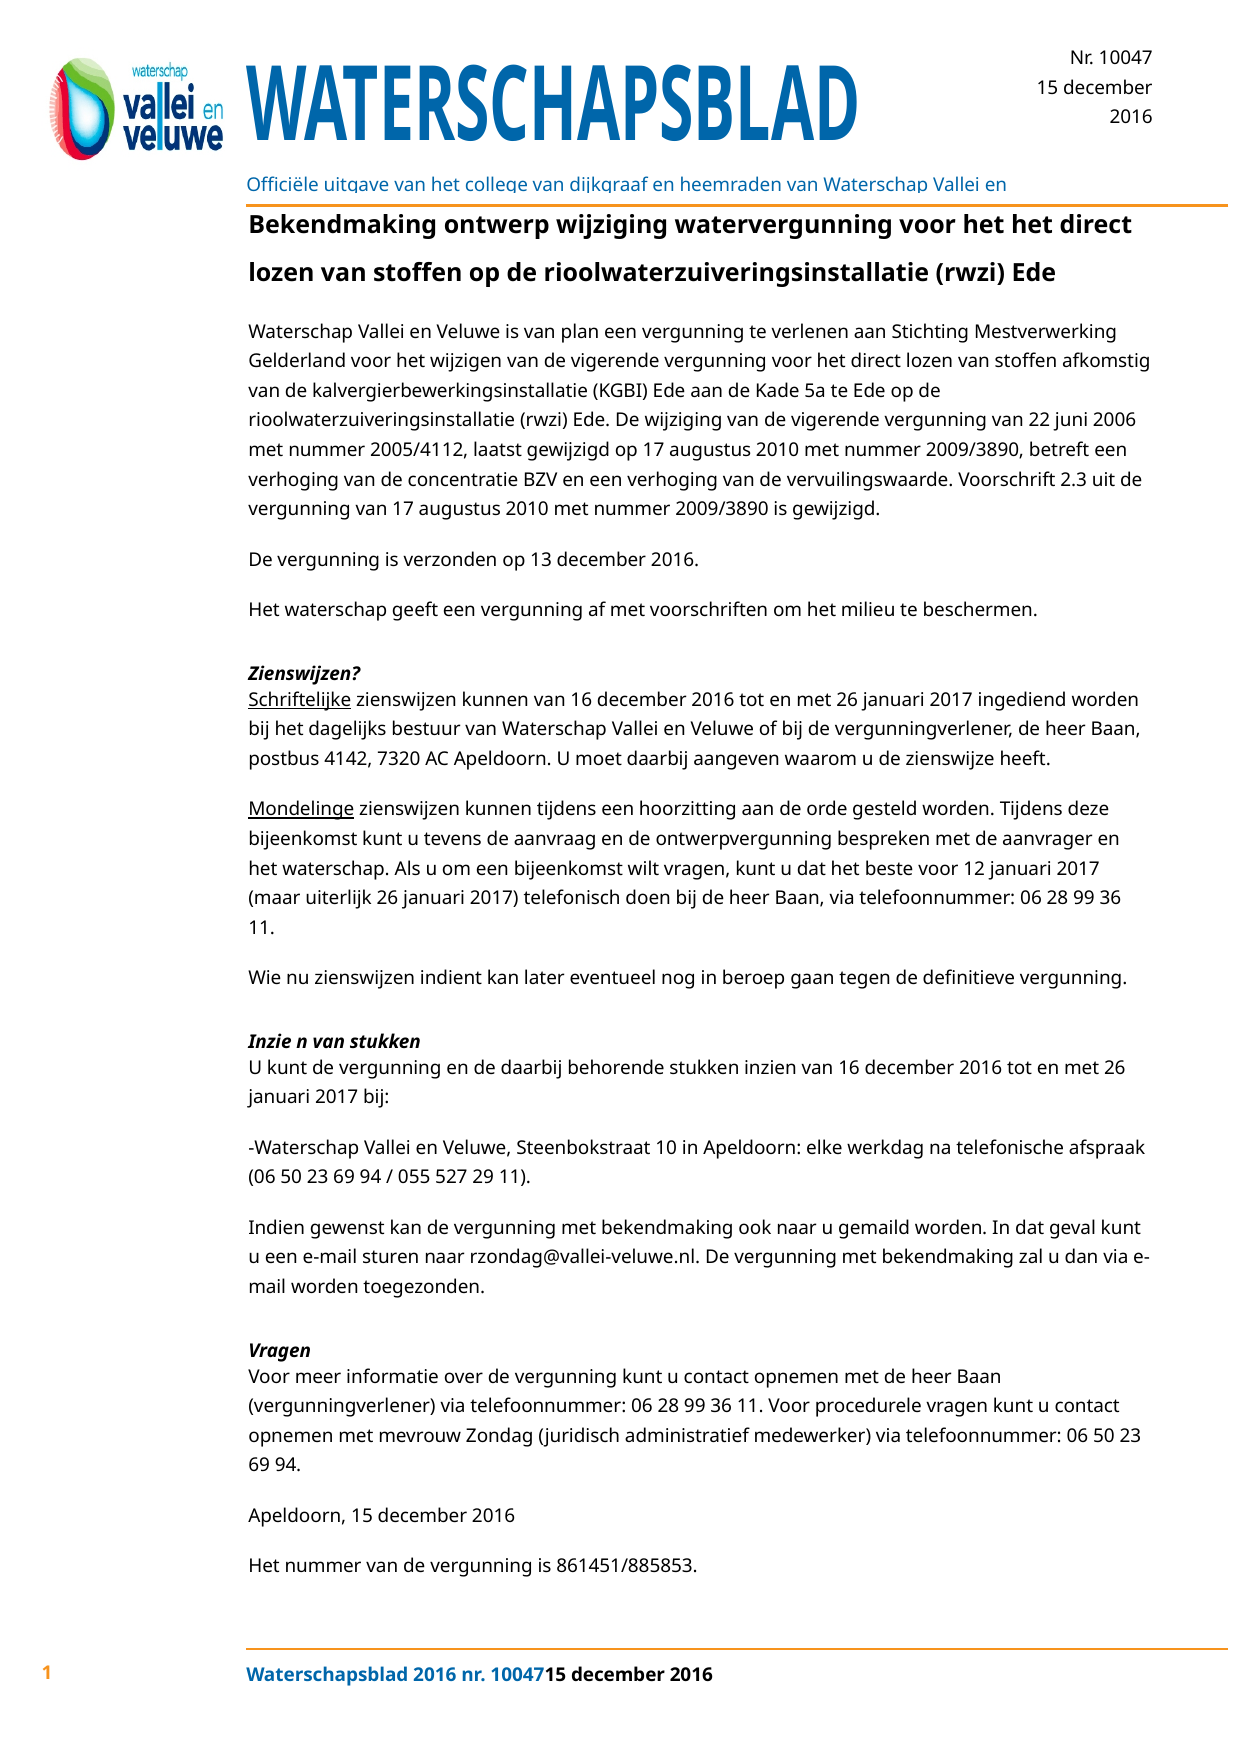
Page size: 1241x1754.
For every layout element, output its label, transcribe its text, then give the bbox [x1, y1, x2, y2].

text Voor meer informatie over de vergunning kunt u contact opnemen met de heer Baan (vergunningverlener) via telefoonnummer: 06 28 99 36 11. Voor procedurele vragen kunt u contact opnemen met mevrouw Zondag (juridisch administratief medewerker) via telefoonnummer: 06 50 23 69 94. [248, 1363, 1152, 1477]
text Inzie n van stukken [248, 1028, 1152, 1054]
text Het nummer van de vergunning is 861451/885853. [248, 1552, 1152, 1578]
text Mondelinge zienswijzen kunnen tijdens een hoorzitting aan de orde gesteld worden. Tijdens deze bijeenkomst kunt u tevens de aanvraag en de ontwerpvergunning bespreken met de aanvrager en het waterschap. Als u om een bijeenkomst wilt vragen, kunt u dat het beste voor 12 januari 2017 (maar uiterlijk 26 januari 2017) telefonisch doen bij de heer Baan, via telefoonnummer: 06 28 99 36 11. [248, 796, 1152, 939]
text U kunt de vergunning en de daarbij behorende stukken inzien van 16 december 2016 tot en met 26 januari 2017 bij: [248, 1054, 1152, 1109]
text Wie nu zienswijzen indient kan later eventueel nog in beroep gaan tegen de definitieve vergunning. [248, 964, 1152, 990]
text De vergunning is verzonden op 13 december 2016. [248, 546, 1152, 572]
text Schriftelijke zienswijzen kunnen van 16 december 2016 tot en met 26 januari 2017 ingediend worden bij het dagelijks bestuur van Waterschap Vallei en Veluwe of bij de vergunningverlener, de heer Baan, postbus 4142, 7320 AC Apeldoorn. U moet daarbij aangeven waarom u de zienswijze heeft. [248, 686, 1152, 771]
text Bekendmaking ontwerp wijziging watervergunning voor het het direct lozen van stoffen op de rioolwaterzuiveringsinstallatie (rwzi) Ede [248, 207, 1152, 288]
text Apeldoorn, 15 december 2016 [248, 1502, 1152, 1528]
text -Waterschap Vallei en Veluwe, Steenbokstraat 10 in Apeldoorn: elke werkdag na telefonische afspraak (06 50 23 69 94 / 055 527 29 11). [248, 1134, 1152, 1189]
text Zienswijzen? [248, 660, 1152, 686]
text Waterschap Vallei en Veluwe is van plan een vergunning te verlenen aan Stichting Mestverwerking Gelderland voor het wijzigen van de vigerende vergunning voor het direct lozen van stoffen afkomstig van de kalvergierbewerkingsinstallatie (KGBI) Ede aan de Kade 5a te Ede op de rioolwaterzuiveringsinstallatie (rwzi) Ede. De wijziging van de vigerende vergunning van 22 juni 2006 met nummer 2005/4112, laatst gewijzigd op 17 augustus 2010 met nummer 2009/3890, betreft een verhoging van de concentratie BZV en een verhoging van de vervuilingswaarde. Voorschrift 2.3 uit de vergunning van 17 augustus 2010 met nummer 2009/3890 is gewijzigd. [248, 318, 1152, 521]
picture [41, 47, 231, 172]
text Indien gewenst kan de vergunning met bekendmaking ook naar u gemaild worden. In dat geval kunt u een e-mail sturen naar rzondag@vallei-veluwe.nl. De vergunning met bekendmaking zal u dan via e-mail worden toegezonden. [248, 1214, 1152, 1299]
text Het waterschap geeft een vergunning af met voorschriften om het milieu te beschermen. [248, 596, 1152, 622]
text Vragen [248, 1337, 1152, 1363]
